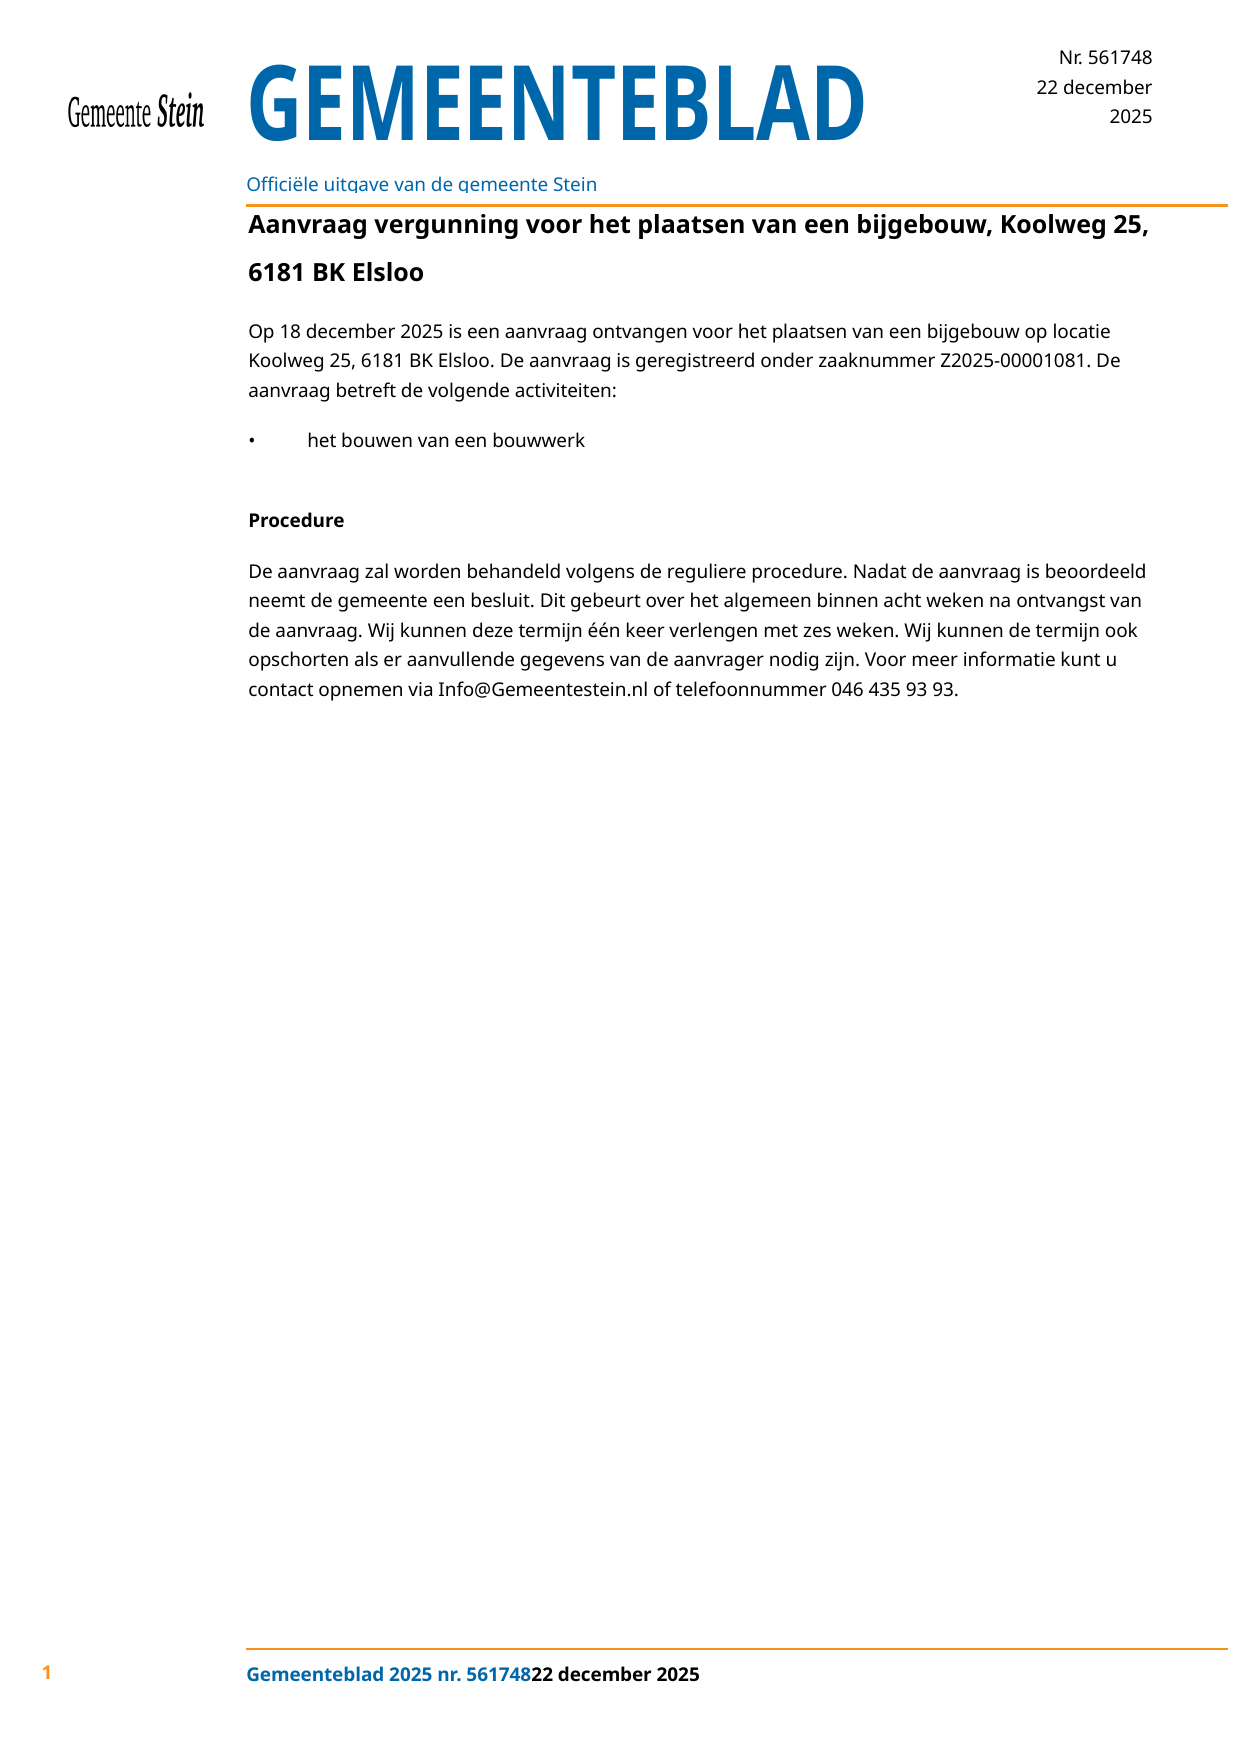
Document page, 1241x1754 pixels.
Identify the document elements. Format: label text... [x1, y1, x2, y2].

picture [41, 47, 231, 172]
text Op 18 december 2025 is een aanvraag ontvangen voor het plaatsen van een bijgebouw op locatie Koolweg 25, 6181 BK Elsloo. De aanvraag is geregistreerd onder zaaknummer Z2025-00001081. De aanvraag betreft de volgende activiteiten: [248, 318, 1152, 403]
text Aanvraag vergunning voor het plaatsen van een bijgebouw, Koolweg 25, 6181 BK Elsloo [248, 207, 1152, 288]
text De aanvraag zal worden behandeld volgens de reguliere procedure. Nadat de aanvraag is beoordeeld neemt de gemeente een besluit. Dit gebeurt over het algemeen binnen acht weken na ontvangst van de aanvraag. Wij kunnen deze termijn één keer verlengen met zes weken. Wij kunnen de termijn ook opschorten als er aanvullende gegevens van de aanvrager nodig zijn. Voor meer informatie kunt u contact opnemen via Info@Gemeentestein.nl of telefoonnummer 046 435 93 93. [248, 558, 1152, 702]
list het bouwen van een bouwwerk [248, 427, 1152, 453]
text Procedure [248, 507, 1152, 533]
